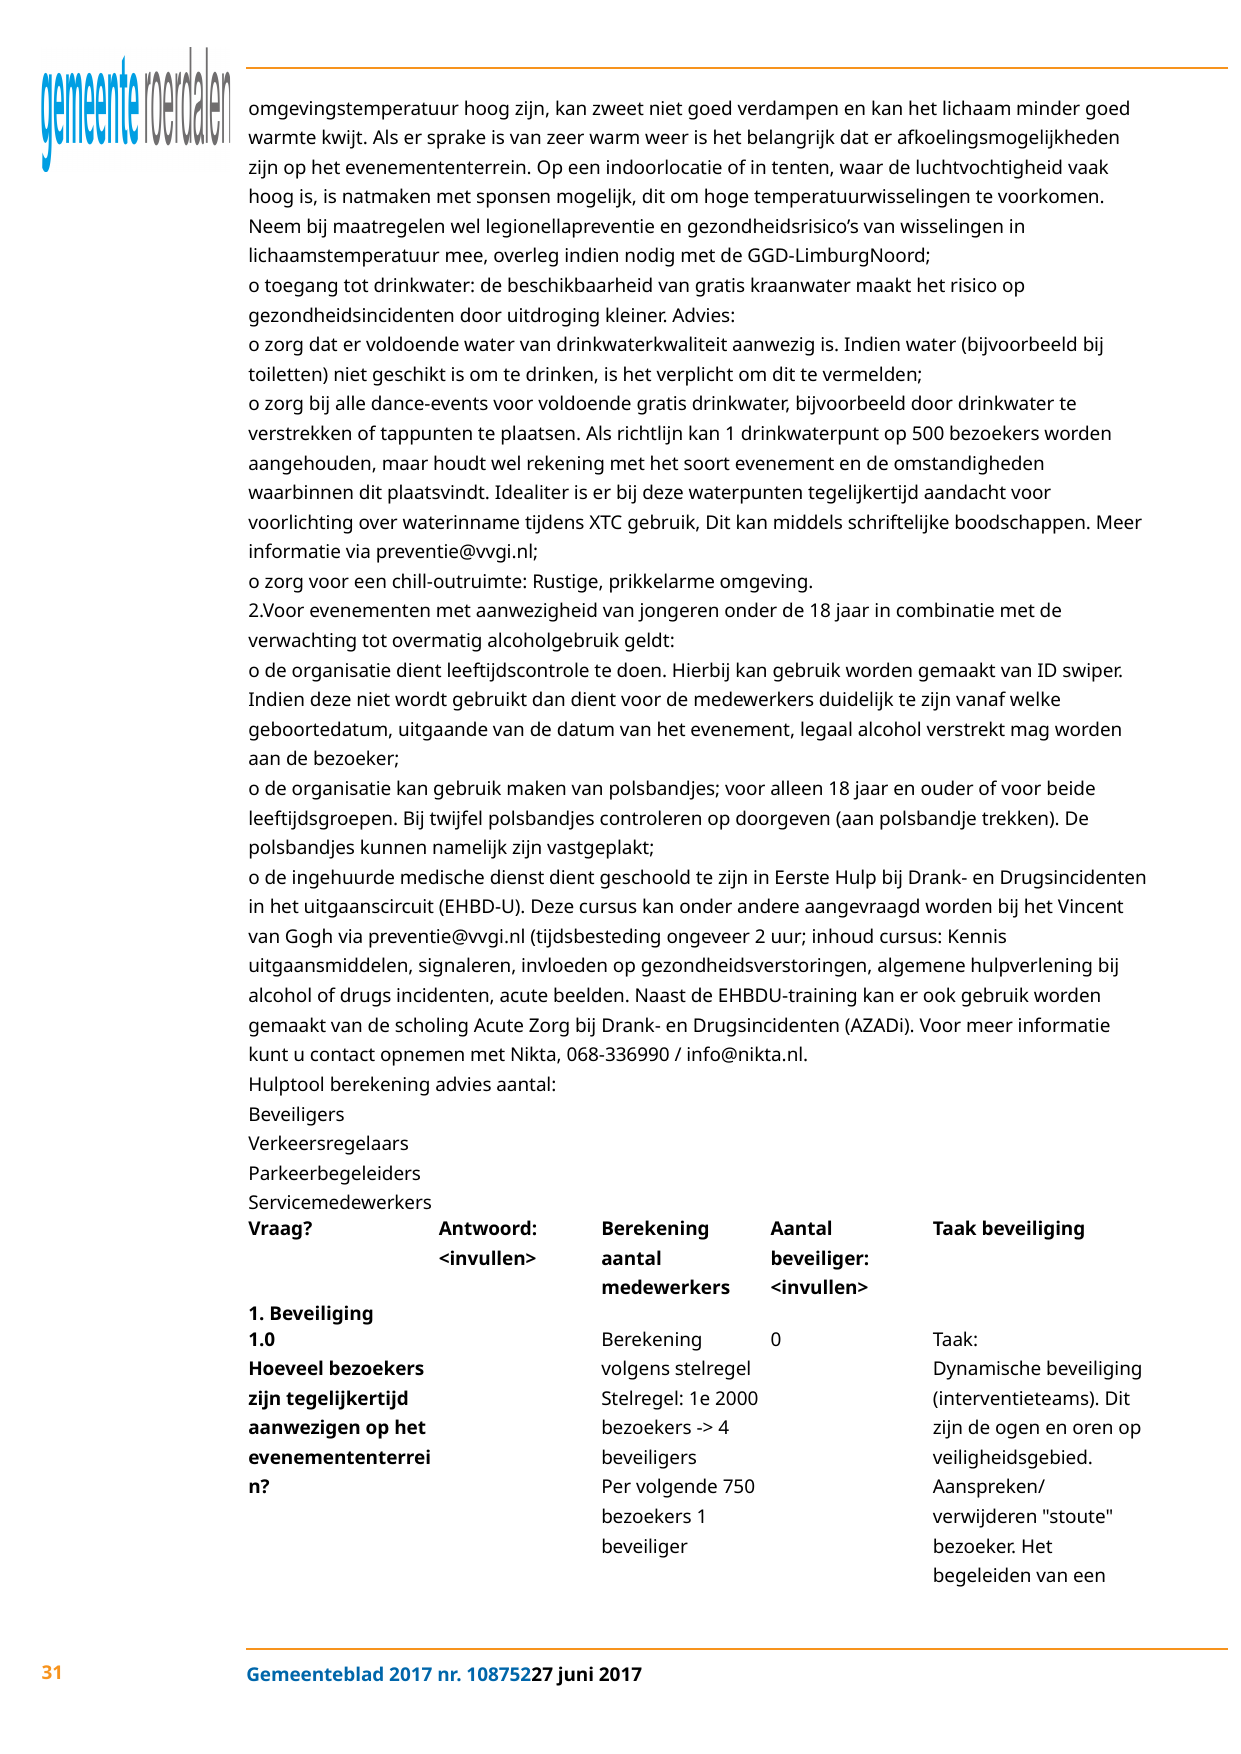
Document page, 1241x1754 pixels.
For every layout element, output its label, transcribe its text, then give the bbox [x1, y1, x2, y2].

picture [41, 134, 48, 172]
table_cell 1. Beveiliging [248, 1300, 1152, 1326]
table_cell Taak: Dynamische beveiliging (interventieteams). Dit zijn de ogen en oren op veiligheidsgebied. Aanspreken/ verwijderen "stoute" bezoeker. Het begeleiden van een [933, 1326, 1152, 1588]
table_cell Berekening aantal medewerkers [601, 1215, 770, 1300]
text o zorg bij alle dance-events voor voldoende gratis drinkwater, bijvoorbeeld door drinkwater te verstrekken of tappunten te plaatsen. Als richtlijn kan 1 drinkwaterpunt op 500 bezoekers worden aangehouden, maar houdt wel rekening met het soort evenement en de omstandigheden waarbinnen dit plaatsvindt. Idealiter is er bij deze waterpunten tegelijkertijd aandacht voor voorlichting over waterinname tijdens XTC gebruik, Dit kan middels schriftelijke boodschappen. Meer informatie via preventie@vvgi.nl; [248, 391, 1152, 564]
text 2.Voor evenementen met aanwezigheid van jongeren onder de 18 jaar in combinatie met de verwachting tot overmatig alcoholgebruik geldt: [248, 598, 1152, 653]
text omgevingstemperatuur hoog zijn, kan zweet niet goed verdampen en kan het lichaam minder goed warmte kwijt. Als er sprake is van zeer warm weer is het belangrijk dat er afkoelingsmogelijkheden zijn op het evenemententerrein. Op een indoorlocatie of in tenten, waar de luchtvochtigheid vaak hoog is, is natmaken met sponsen mogelijk, dit om hoge temperatuurwisselingen te voorkomen. Neem bij maatregelen wel legionellapreventie en gezondheidsrisico’s van wisselingen in lichaamstemperatuur mee, overleg indien nodig met de GGD-LimburgNoord; [248, 95, 1152, 268]
table_cell 1.0 Hoeveel bezoekers zijn tegelijkertijd aanwezigen op het evenemententerrein? [248, 1326, 438, 1588]
table_cell 0 [770, 1326, 933, 1588]
table_cell Antwoord: <invullen> [439, 1215, 601, 1300]
table_cell Vraag? [248, 1215, 438, 1300]
picture [41, 47, 231, 172]
table_header Hulptool berekening advies aantal: Beveiligers Verkeersregelaars Parkeerbegeleiders Servicemedewerkers [248, 1071, 1152, 1215]
table_cell [439, 1326, 601, 1588]
table_cell Aantal beveiliger: <invullen> [770, 1215, 933, 1300]
text o zorg voor een chill-outruimte: Rustige, prikkelarme omgeving. [248, 568, 1152, 594]
text o de organisatie dient leeftijdscontrole te doen. Hierbij kan gebruik worden gemaakt van ID swiper. Indien deze niet wordt gebruikt dan dient voor de medewerkers duidelijk te zijn vanaf welke geboortedatum, uitgaande van de datum van het evenement, legaal alcohol verstrekt mag worden aan de bezoeker; [248, 657, 1152, 771]
text o zorg dat er voldoende water van drinkwaterkwaliteit aanwezig is. Indien water (bijvoorbeeld bij toiletten) niet geschikt is om te drinken, is het verplicht om dit te vermelden; [248, 331, 1152, 387]
text o toegang tot drinkwater: de beschikbaarheid van gratis kraanwater maakt het risico op gezondheidsincidenten door uitdroging kleiner. Advies: [248, 272, 1152, 328]
text o de organisatie kan gebruik maken van polsbandjes; voor alleen 18 jaar en ouder of voor beide leeftijdsgroepen. Bij twijfel polsbandjes controleren op doorgeven (aan polsbandje trekken). De polsbandjes kunnen namelijk zijn vastgeplakt; [248, 775, 1152, 860]
table_cell Taak beveiliging [933, 1215, 1152, 1300]
table_cell Berekening volgens stelregel Stelregel: 1e 2000 bezoekers -> 4 beveiligers Per volgende 750 bezoekers 1 beveiliger [601, 1326, 770, 1588]
text o de ingehuurde medische dienst dient geschoold te zijn in Eerste Hulp bij Drank- en Drugsincidenten in het uitgaanscircuit (EHBD-U). Deze cursus kan onder andere aangevraagd worden bij het Vincent van Gogh via preventie@vvgi.nl (tijdsbesteding ongeveer 2 uur; inhoud cursus: Kennis uitgaansmiddelen, signaleren, invloeden op gezondheidsverstoringen, algemene hulpverlening bij alcohol of drugs incidenten, acute beelden. Naast de EHBDU-training kan er ook gebruik worden gemaakt van de scholing Acute Zorg bij Drank- en Drugsincidenten (AZADi). Voor meer informatie kunt u contact opnemen met Nikta, 068-336990 / info@nikta.nl. [248, 864, 1152, 1067]
